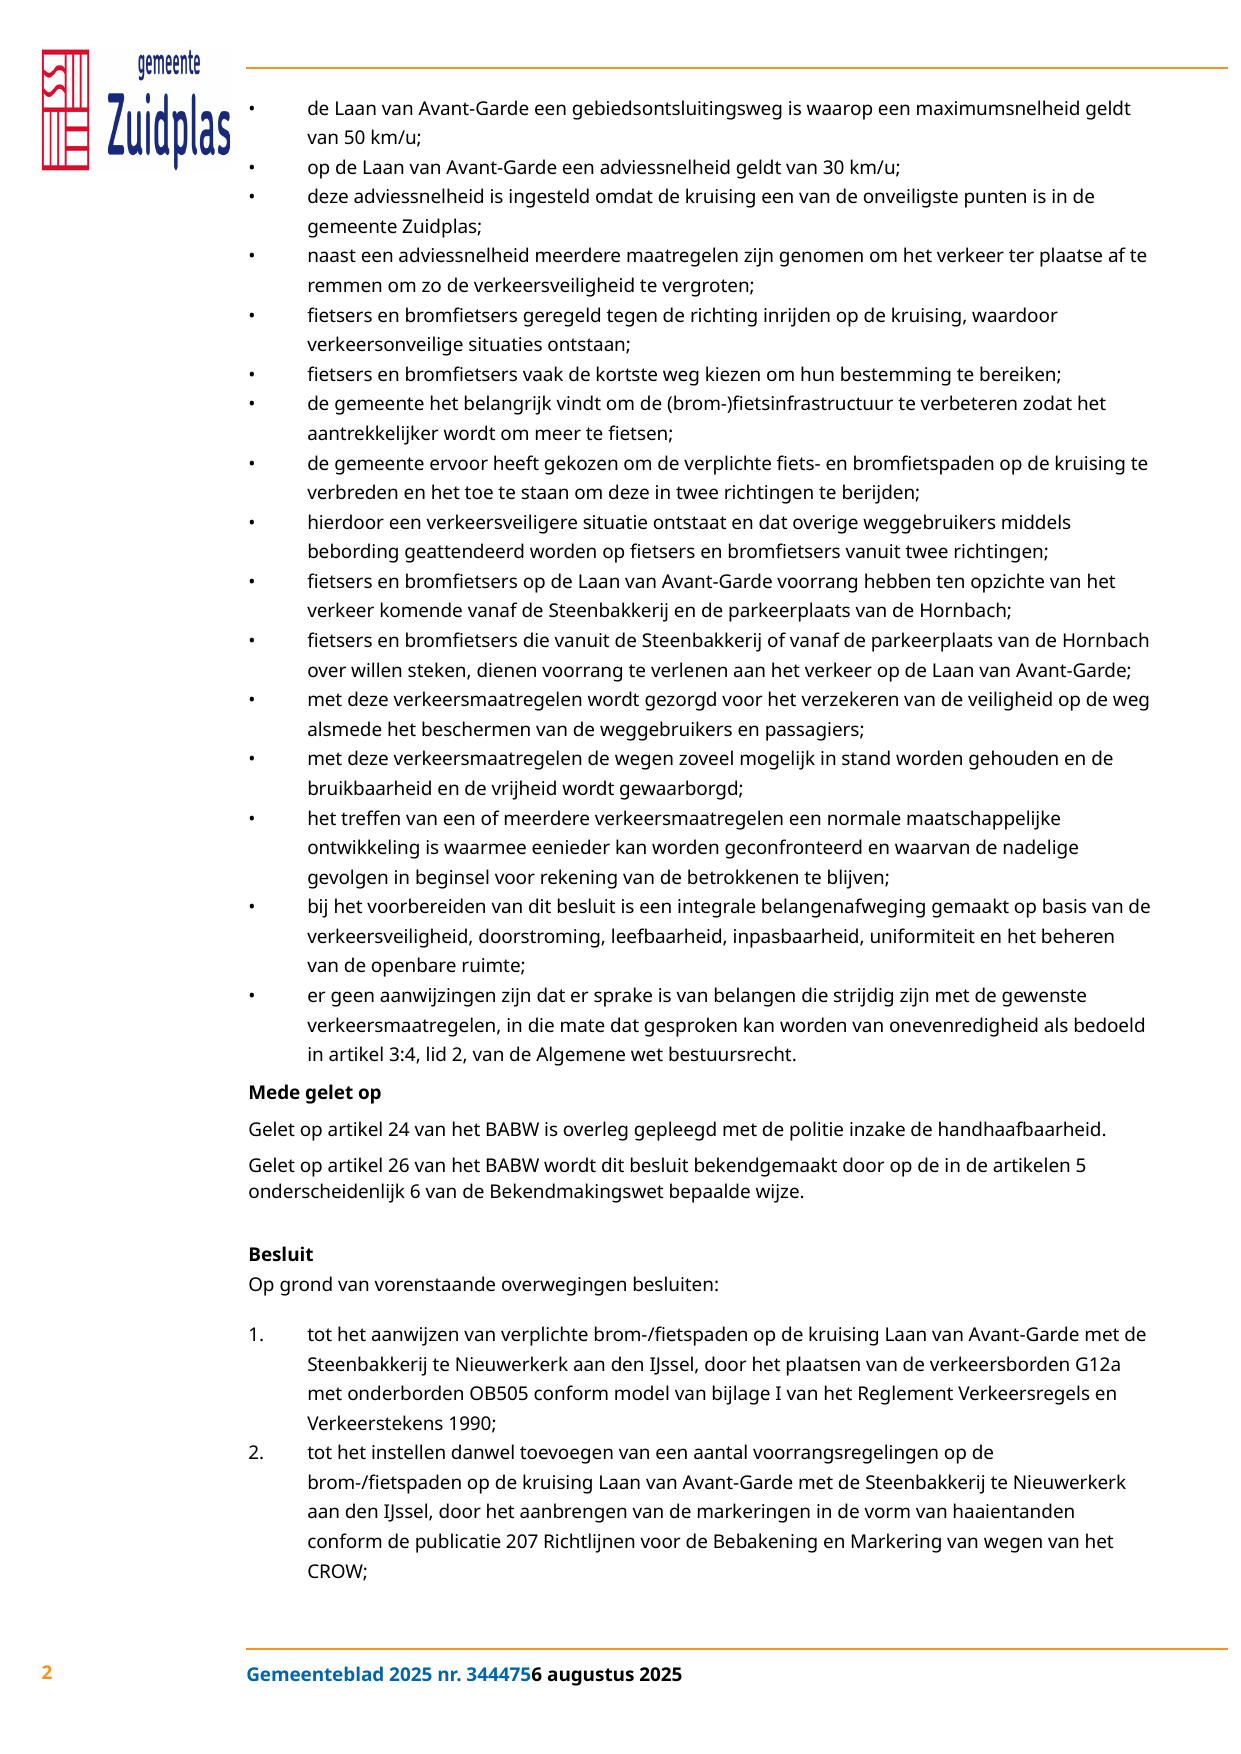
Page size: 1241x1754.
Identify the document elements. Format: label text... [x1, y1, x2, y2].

list de gemeente het belangrijk vindt om de (brom-)fietsinfrastructuur te verbeteren zodat het aantrekkelijker wordt om meer te fietsen; [248, 391, 1152, 446]
picture [41, 47, 231, 172]
list fietsers en bromfietsers op de Laan van Avant-Garde voorrang hebben ten opzichte van het verkeer komende vanaf de Steenbakkerij en de parkeerplaats van de Hornbach; [248, 568, 1152, 623]
text Gelet op artikel 26 van het BABW wordt dit besluit bekendgemaakt door op de in de artikelen 5 onderscheidenlijk 6 van de Bekendmakingswet bepaalde wijze. [248, 1153, 1152, 1204]
list fietsers en bromfietsers geregeld tegen de richting inrijden op de kruising, waardoor verkeersonveilige situaties ontstaan; [248, 302, 1152, 357]
list op de Laan van Avant-Garde een adviessnelheid geldt van 30 km/u; [248, 154, 1152, 180]
list bij het voorbereiden van dit besluit is een integrale belangenafweging gemaakt op basis van de verkeersveiligheid, doorstroming, leefbaarheid, inpasbaarheid, uniformiteit en het beheren van de openbare ruimte; [248, 893, 1152, 978]
list tot het instellen danwel toevoegen van een aantal voorrangsregelingen op de brom-/fietspaden op de kruising Laan van Avant-Garde met de Steenbakkerij te Nieuwerkerk aan den IJssel, door het aanbrengen van de markeringen in de vorm van haaientanden conform de publicatie 207 Richtlijnen voor de Bebakening en Markering van wegen van het CROW; [248, 1439, 1152, 1583]
list met deze verkeersmaatregelen wordt gezorgd voor het verzekeren van de veiligheid op de weg alsmede het beschermen van de weggebruikers en passagiers; [248, 686, 1152, 742]
list er geen aanwijzingen zijn dat er sprake is van belangen die strijdig zijn met de gewenste verkeersmaatregelen, in die mate dat gesproken kan worden van onevenredigheid als bedoeld in artikel 3:4, lid 2, van de Algemene wet bestuursrecht. [248, 982, 1152, 1067]
list met deze verkeersmaatregelen de wegen zoveel mogelijk in stand worden gehouden en de bruikbaarheid en de vrijheid wordt gewaarborgd; [248, 746, 1152, 801]
list fietsers en bromfietsers die vanuit de Steenbakkerij of vanaf de parkeerplaats van de Hornbach over willen steken, dienen voorrang te verlenen aan het verkeer op de Laan van Avant-Garde; [248, 627, 1152, 683]
text Besluit [248, 1241, 1152, 1267]
list de Laan van Avant-Garde een gebiedsontsluitingsweg is waarop een maximumsnelheid geldt van 50 km/u; [248, 95, 1152, 150]
list naast een adviessnelheid meerdere maatregelen zijn genomen om het verkeer ter plaatse af te remmen om zo de verkeersveiligheid te vergroten; [248, 243, 1152, 298]
text Mede gelet op [248, 1079, 1152, 1105]
list de gemeente ervoor heeft gekozen om de verplichte fiets- en bromfietspaden op de kruising te verbreden en het toe te staan om deze in twee richtingen te berijden; [248, 450, 1152, 505]
list het treffen van een of meerdere verkeersmaatregelen een normale maatschappelijke ontwikkeling is waarmee eenieder kan worden geconfronteerd en waarvan de nadelige gevolgen in beginsel voor rekening van de betrokkenen te blijven; [248, 805, 1152, 890]
list hierdoor een verkeersveiligere situatie ontstaat en dat overige weggebruikers middels bebording geattendeerd worden op fietsers en bromfietsers vanuit twee richtingen; [248, 509, 1152, 564]
list deze adviessnelheid is ingesteld omdat de kruising een van de onveiligste punten is in de gemeente Zuidplas; [248, 183, 1152, 239]
text Gelet op artikel 24 van het BABW is overleg gepleegd met de politie inzake de handhaafbaarheid. [248, 1116, 1152, 1142]
text Op grond van vorenstaande overwegingen besluiten: [248, 1271, 1152, 1296]
list tot het aanwijzen van verplichte brom-/fietspaden op de kruising Laan van Avant-Garde met de Steenbakkerij te Nieuwerkerk aan den IJssel, door het plaatsen van de verkeersborden G12a met onderborden OB505 conform model van bijlage I van het Reglement Verkeersregels en Verkeerstekens 1990; [248, 1321, 1152, 1436]
list fietsers en bromfietsers vaak de kortste weg kiezen om hun bestemming te bereiken; [248, 361, 1152, 387]
